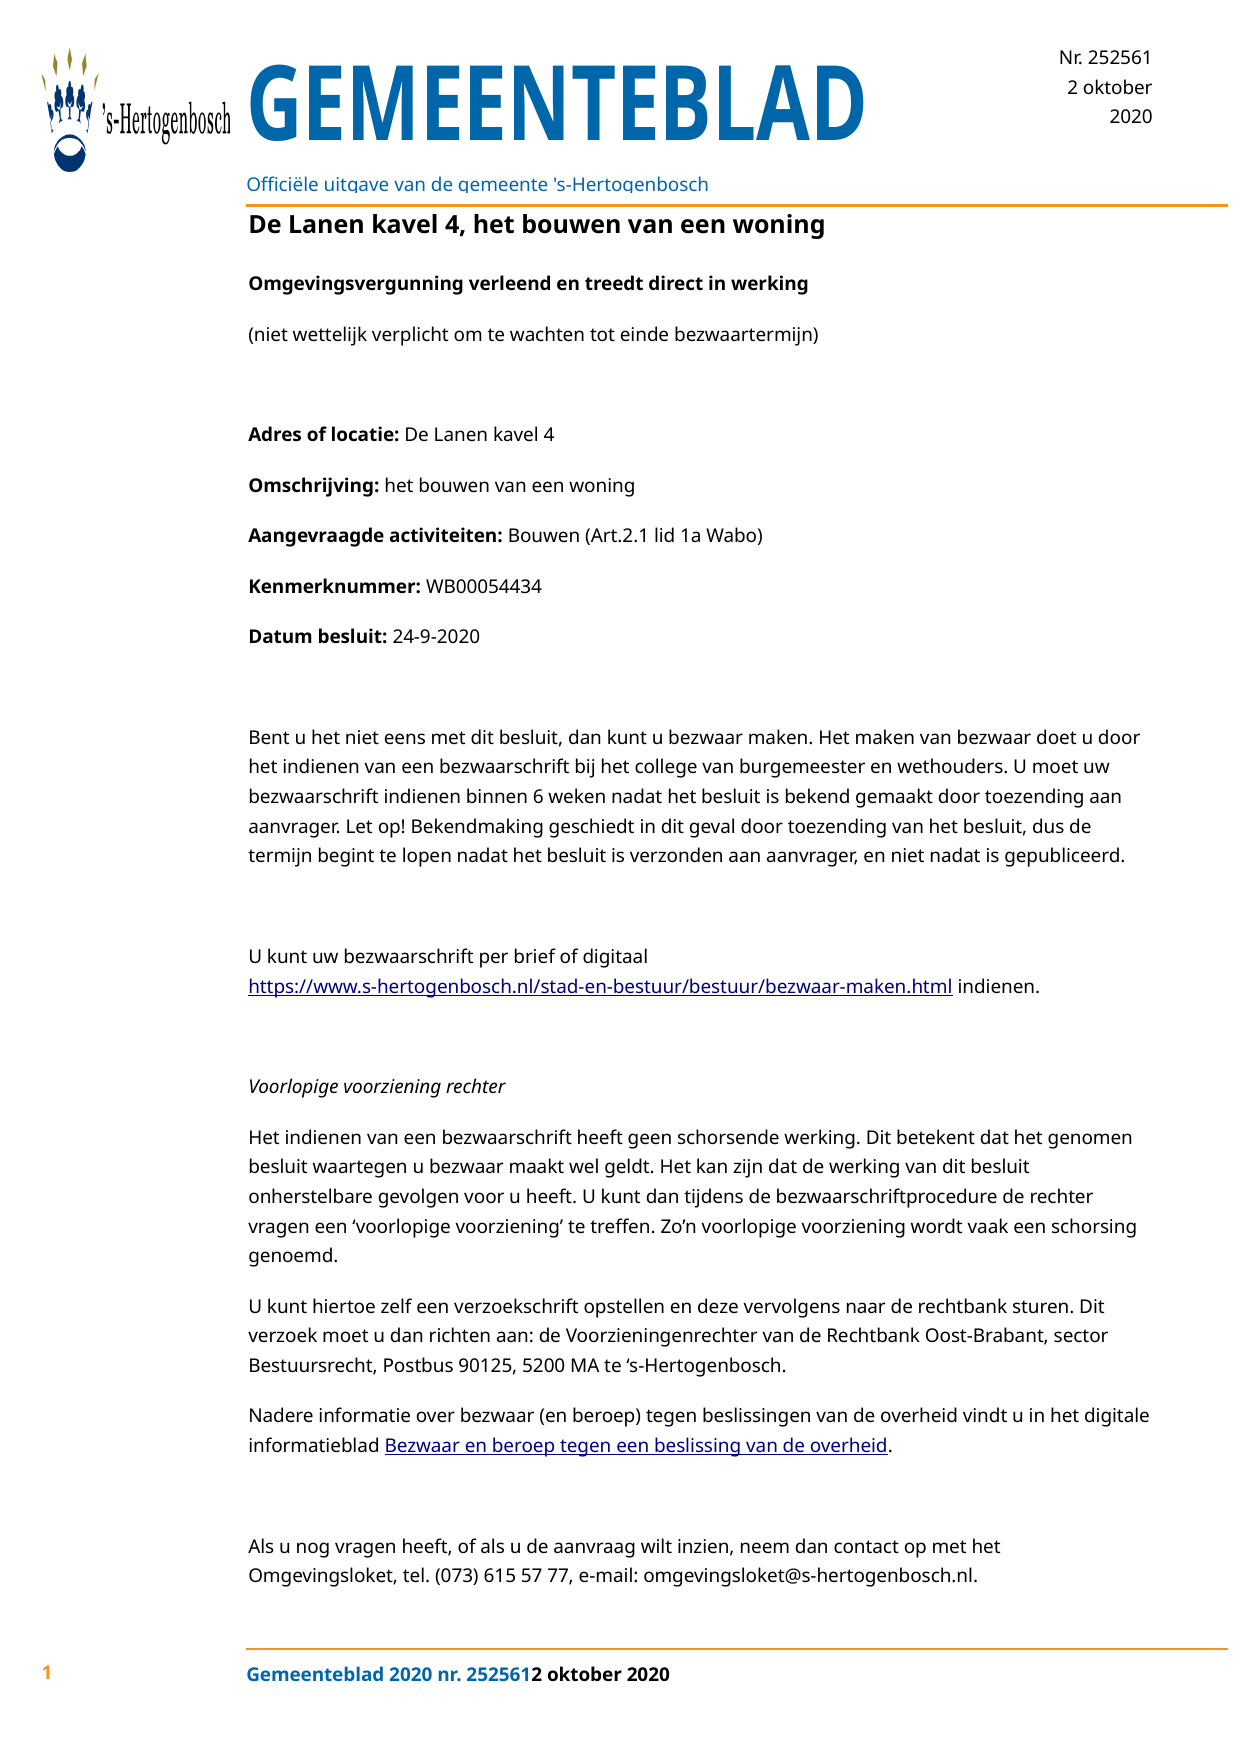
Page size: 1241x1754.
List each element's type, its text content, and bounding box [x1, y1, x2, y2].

text U kunt uw bezwaarschrift per brief of digitaal https://www.s-hertogenbosch.nl/stad-en-bestuur/bestuur/bezwaar-maken.html indienen. [248, 943, 1152, 998]
text Datum besluit: 24-9-2020 [248, 623, 1152, 649]
text Omschrijving: het bouwen van een woning [248, 472, 1152, 498]
text Als u nog vragen heeft, of als u de aanvraag wilt inzien, neem dan contact op met het Omgevingsloket, tel. (073) 615 57 77, e-mail: omgevingsloket@s-hertogenbosch.nl. [248, 1533, 1152, 1588]
picture [41, 47, 231, 172]
text Aangevraagde activiteiten: Bouwen (Art.2.1 lid 1a Wabo) [248, 522, 1152, 548]
text Adres of locatie: De Lanen kavel 4 [248, 422, 1152, 447]
text Het indienen van een bezwaarschrift heeft geen schorsende werking. Dit betekent dat het genomen besluit waartegen u bezwaar maakt wel geldt. Het kan zijn dat de werking van dit besluit onherstelbare gevolgen voor u heeft. U kunt dan tijdens de bezwaarschriftprocedure de rechter vragen een ‘voorlopige voorziening’ te treffen. Zo’n voorlopige voorziening wordt vaak een schorsing genoemd. [248, 1124, 1152, 1268]
text (niet wettelijk verplicht om te wachten tot einde bezwaartermijn) [248, 321, 1152, 346]
text Bent u het niet eens met dit besluit, dan kunt u bezwaar maken. Het maken van bezwaar doet u door het indienen van een bezwaarschrift bij het college van burgemeester en wethouders. U moet uw bezwaarschrift indienen binnen 6 weken nadat het besluit is bekend gemaakt door toezending aan aanvrager. Let op! Bekendmaking geschiedt in dit geval door toezending van het besluit, dus de termijn begint te lopen nadat het besluit is verzonden aan aanvrager, en niet nadat is gepubliceerd. [248, 724, 1152, 868]
text Omgevingsvergunning verleend en treedt direct in werking [248, 270, 1152, 296]
text Voorlopige voorziening rechter [248, 1074, 1152, 1099]
text U kunt hiertoe zelf een verzoekschrift opstellen en deze vervolgens naar de rechtbank sturen. Dit verzoek moet u dan richten aan: de Voorzieningenrechter van de Rechtbank Oost-Brabant, sector Bestuursrecht, Postbus 90125, 5200 MA te ‘s-Hertogenbosch. [248, 1293, 1152, 1378]
text Nadere informatie over bezwaar (en beroep) tegen beslissingen van de overheid vindt u in het digitale informatieblad Bezwaar en beroep tegen een beslissing van de overheid. [248, 1402, 1152, 1458]
text De Lanen kavel 4, het bouwen van een woning [248, 207, 1152, 241]
text Kenmerknummer: WB00054434 [248, 573, 1152, 598]
